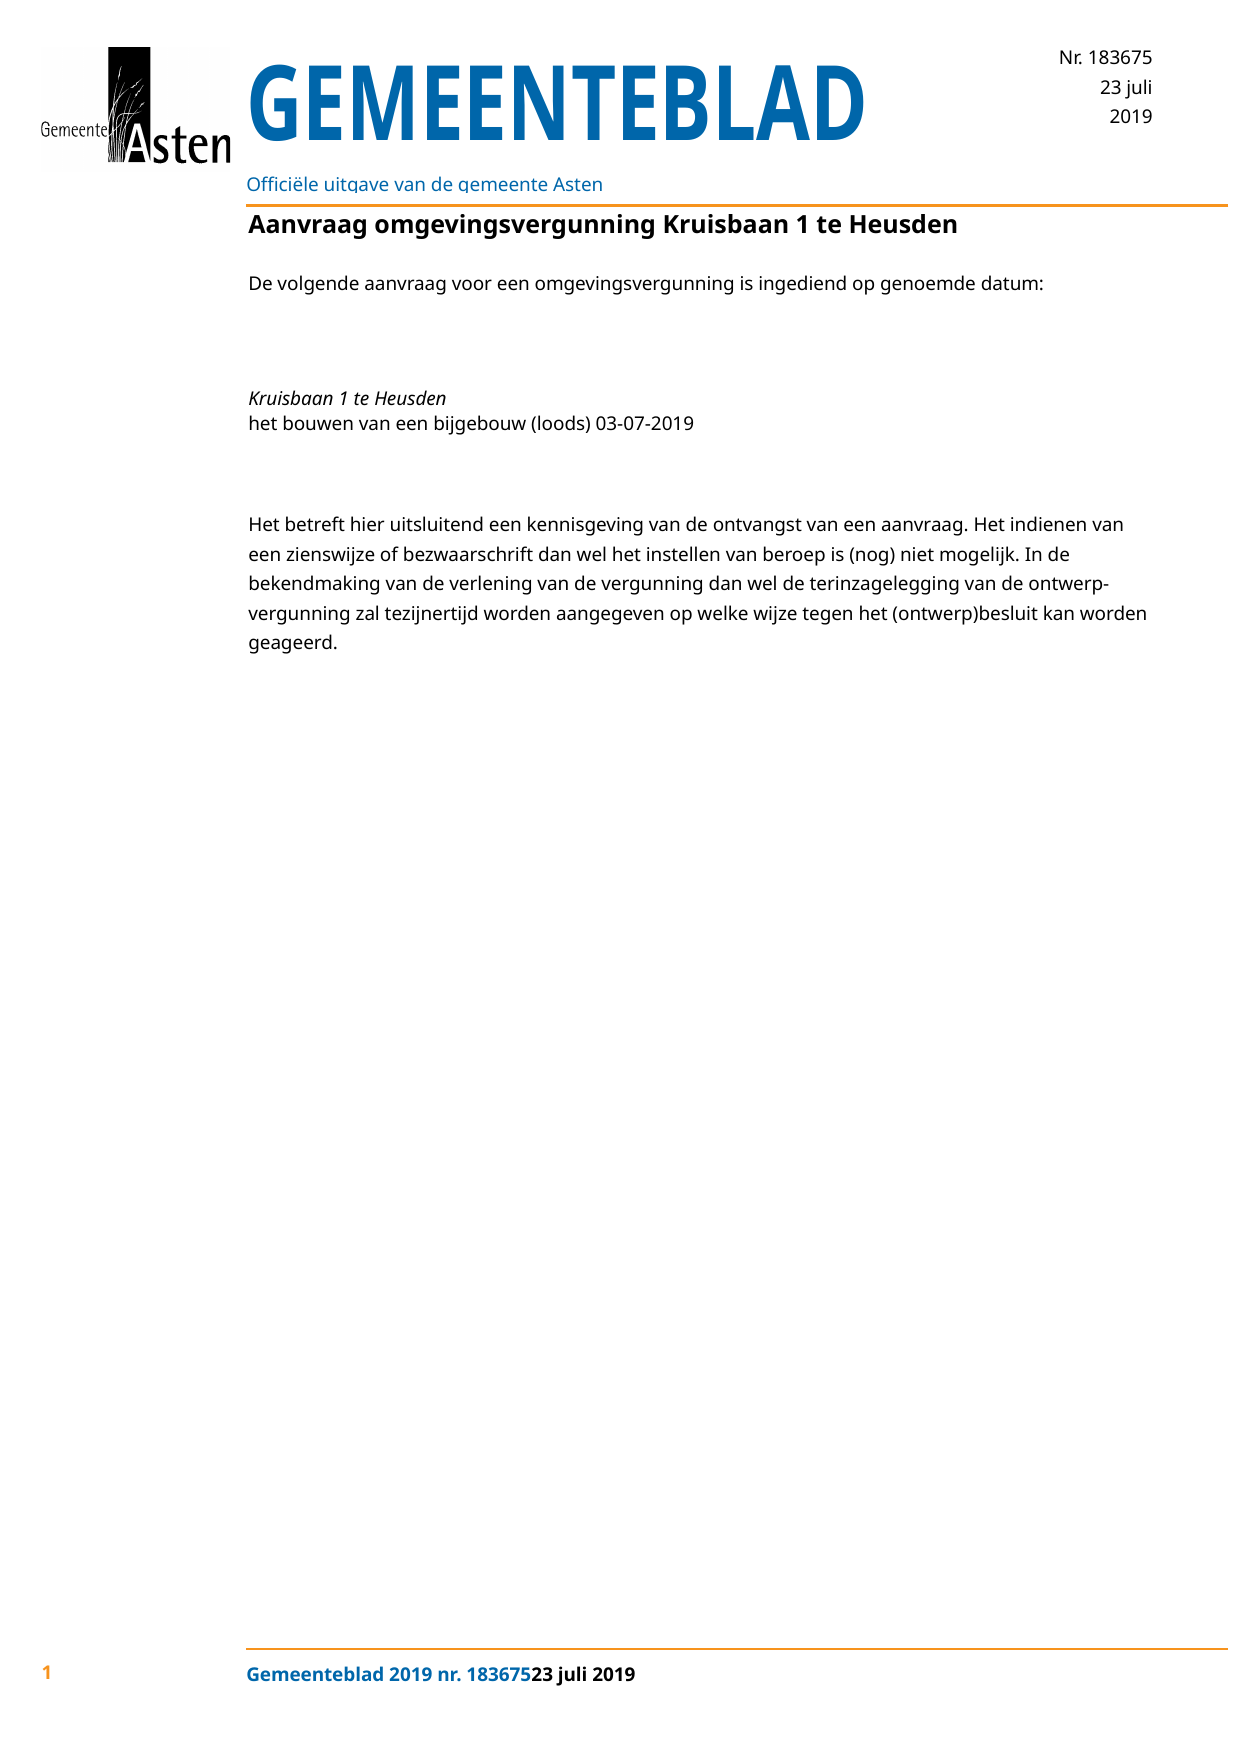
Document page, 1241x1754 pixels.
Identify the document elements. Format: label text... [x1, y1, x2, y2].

picture [41, 47, 231, 172]
text het bouwen van een bijgebouw (loods) 03-07-2019 [248, 410, 1152, 436]
text De volgende aanvraag voor een omgevingsvergunning is ingediend op genoemde datum: [248, 270, 1152, 296]
text Het betreft hier uitsluitend een kennisgeving van de ontvangst van een aanvraag. Het indienen van een zienswijze of bezwaarschrift dan wel het instellen van beroep is (nog) niet mogelijk. In de bekendmaking van de verlening van de vergunning dan wel de terinzagelegging van de ontwerp-vergunning zal tezijnertijd worden aangegeven op welke wijze tegen het (ontwerp)besluit kan worden geageerd. [248, 511, 1152, 655]
text Aanvraag omgevingsvergunning Kruisbaan 1 te Heusden [248, 207, 1152, 241]
text Kruisbaan 1 te Heusden [248, 385, 1152, 410]
